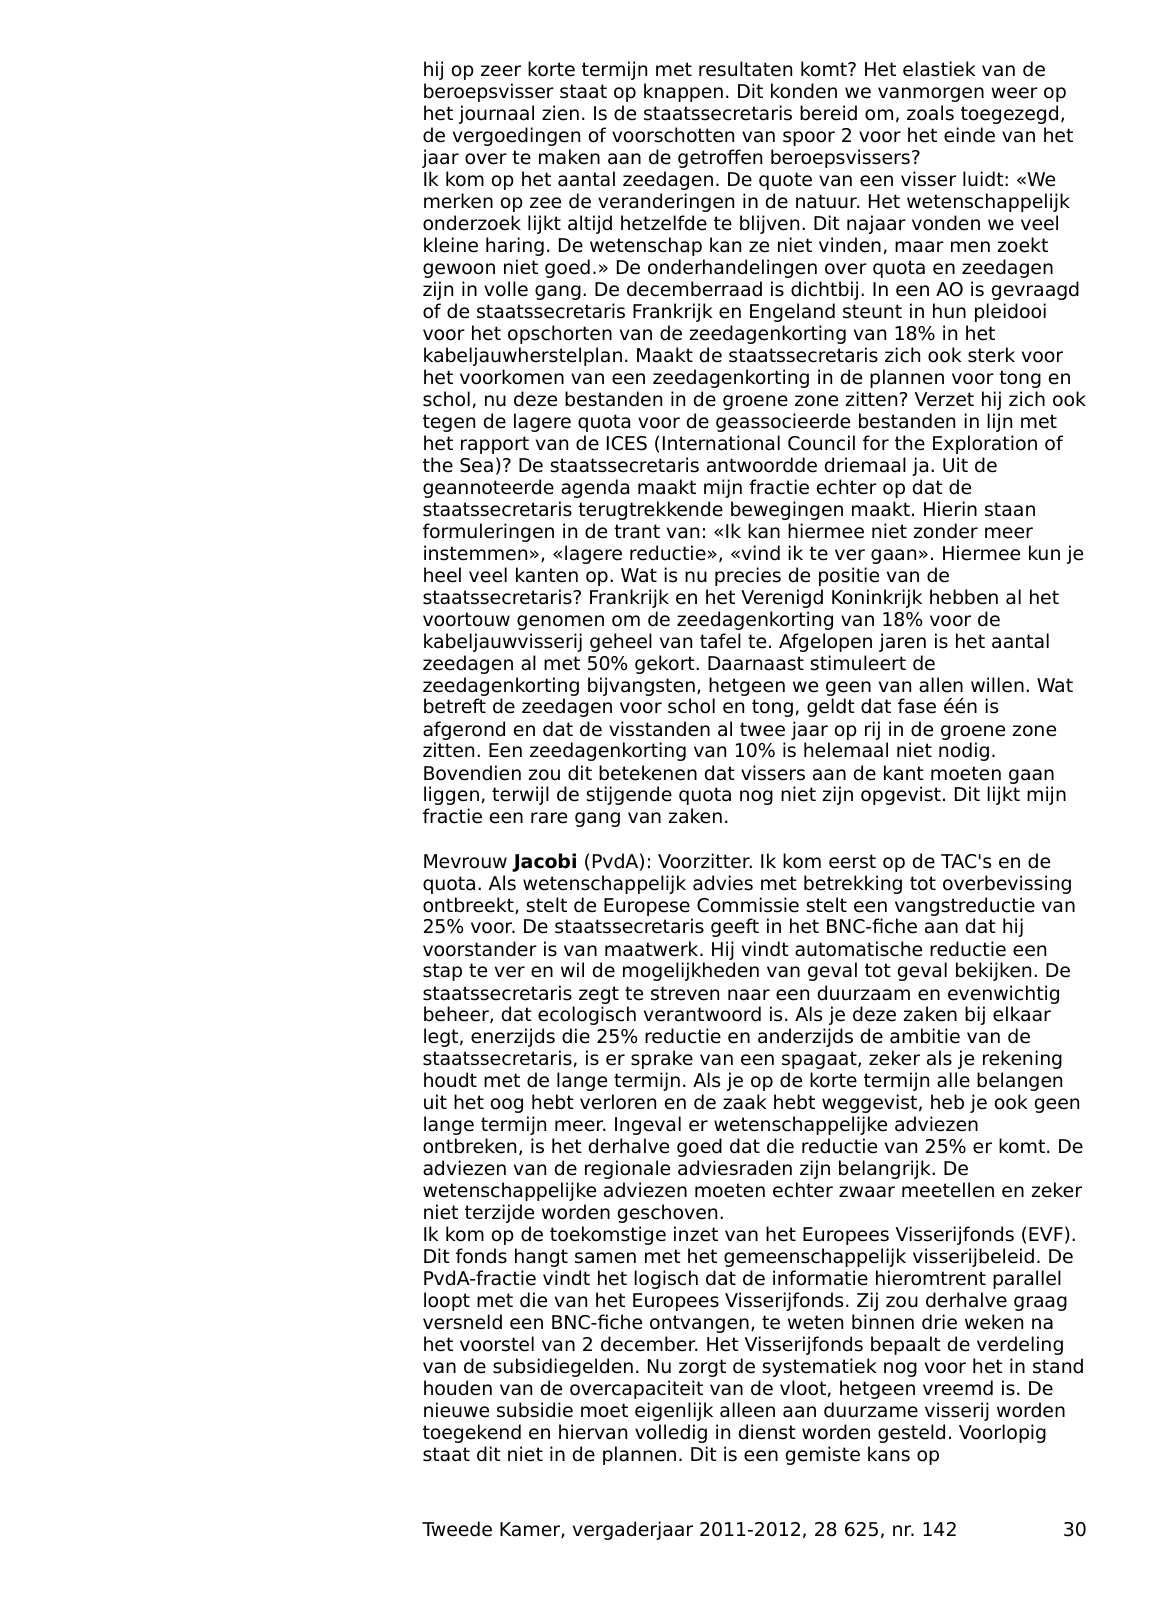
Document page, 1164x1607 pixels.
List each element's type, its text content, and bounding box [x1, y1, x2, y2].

text Ik kom op de toekomstige inzet van het Europees Visserijfonds (EVF). Dit fonds hangt samen met het gemeenschappelijk visserijbeleid. De PvdA-fractie vindt het logisch dat de informatie hieromtrent parallel loopt met die van het Europees Visserijfonds. Zij zou derhalve graag versneld een BNC-fiche ontvangen, te weten binnen drie weken na het voorstel van 2 december. Het Visserijfonds bepaalt de verdeling van de subsidiegelden. Nu zorgt de systematiek nog voor het in stand houden van de overcapaciteit van de vloot, hetgeen vreemd is. De nieuwe subsidie moet eigenlijk alleen aan duurzame visserij worden toegekend en hiervan volledig in dienst worden gesteld. Voorlopig staat dit niet in de plannen. Dit is een gemiste kans op [422, 1224, 1087, 1466]
text Mevrouw Jacobi (PvdA): Voorzitter. Ik kom eerst op de TAC's en de quota. Als wetenschappelijk advies met betrekking tot overbevissing ontbreekt, stelt de Europese Commissie stelt een vangstreductie van 25% voor. De staatssecretaris geeft in het BNC-fiche aan dat hij voorstander is van maatwerk. Hij vindt automatische reductie een stap te ver en wil de mogelijkheden van geval tot geval bekijken. De staatssecretaris zegt te streven naar een duurzaam en evenwichtig beheer, dat ecologisch verantwoord is. Als je deze zaken bij elkaar legt, enerzijds die 25% reductie en anderzijds de ambitie van de staatssecretaris, is er sprake van een spagaat, zeker als je rekening houdt met de lange termijn. Als je op de korte termijn alle belangen uit het oog hebt verloren en de zaak hebt weggevist, heb je ook geen lange termijn meer. Ingeval er wetenschappelijke adviezen ontbreken, is het derhalve goed dat die reductie van 25% er komt. De adviezen van de regionale adviesraden zijn belangrijk. De wetenschappelijke adviezen moeten echter zwaar meetellen en zeker niet terzijde worden geschoven. [422, 851, 1087, 1224]
text Ik kom op het aantal zeedagen. De quote van een visser luidt: «We merken op zee de veranderingen in de natuur. Het wetenschappelijk onderzoek lijkt altijd hetzelfde te blijven. Dit najaar vonden we veel kleine haring. De wetenschap kan ze niet vinden, maar men zoekt gewoon niet goed.» De onderhandelingen over quota en zeedagen zijn in volle gang. De decemberraad is dichtbij. In een AO is gevraagd of de staatssecretaris Frankrijk en Engeland steunt in hun pleidooi voor het opschorten van de zeedagenkorting van 18% in het kabeljauwherstelplan. Maakt de staatssecretaris zich ook sterk voor het voorkomen van een zeedagenkorting in de plannen voor tong en schol, nu deze bestanden in de groene zone zitten? Verzet hij zich ook tegen de lagere quota voor de geassocieerde bestanden in lijn met het rapport van de ICES (International Council for the Exploration of the Sea)? De staatssecretaris antwoordde driemaal ja. Uit de geannoteerde agenda maakt mijn fractie echter op dat de staatssecretaris terugtrekkende bewegingen maakt. Hierin staan formuleringen in de trant van: «Ik kan hiermee niet zonder meer instemmen», «lagere reductie», «vind ik te ver gaan». Hiermee kun je heel veel kanten op. Wat is nu precies de positie van de staatssecretaris? Frankrijk en het Verenigd Koninkrijk hebben al het voortouw genomen om de zeedagenkorting van 18% voor de kabeljauwvisserij geheel van tafel te. Afgelopen jaren is het aantal zeedagen al met 50% gekort. Daarnaast stimuleert de zeedagenkorting bijvangsten, hetgeen we geen van allen willen. Wat betreft de zeedagen voor schol en tong, geldt dat fase één is afgerond en dat de visstanden al twee jaar op rij in de groene zone zitten. Een zeedagenkorting van 10% is helemaal niet nodig. Bovendien zou dit betekenen dat vissers aan de kant moeten gaan liggen, terwijl de stijgende quota nog niet zijn opgevist. Dit lijkt mijn fractie een rare gang van zaken. [422, 169, 1087, 828]
text hij op zeer korte termijn met resultaten komt? Het elastiek van de beroepsvisser staat op knappen. Dit konden we vanmorgen weer op het journaal zien. Is de staatssecretaris bereid om, zoals toegezegd, de vergoedingen of voorschotten van spoor 2 voor het einde van het jaar over te maken aan de getroffen beroepsvissers? [422, 59, 1087, 169]
